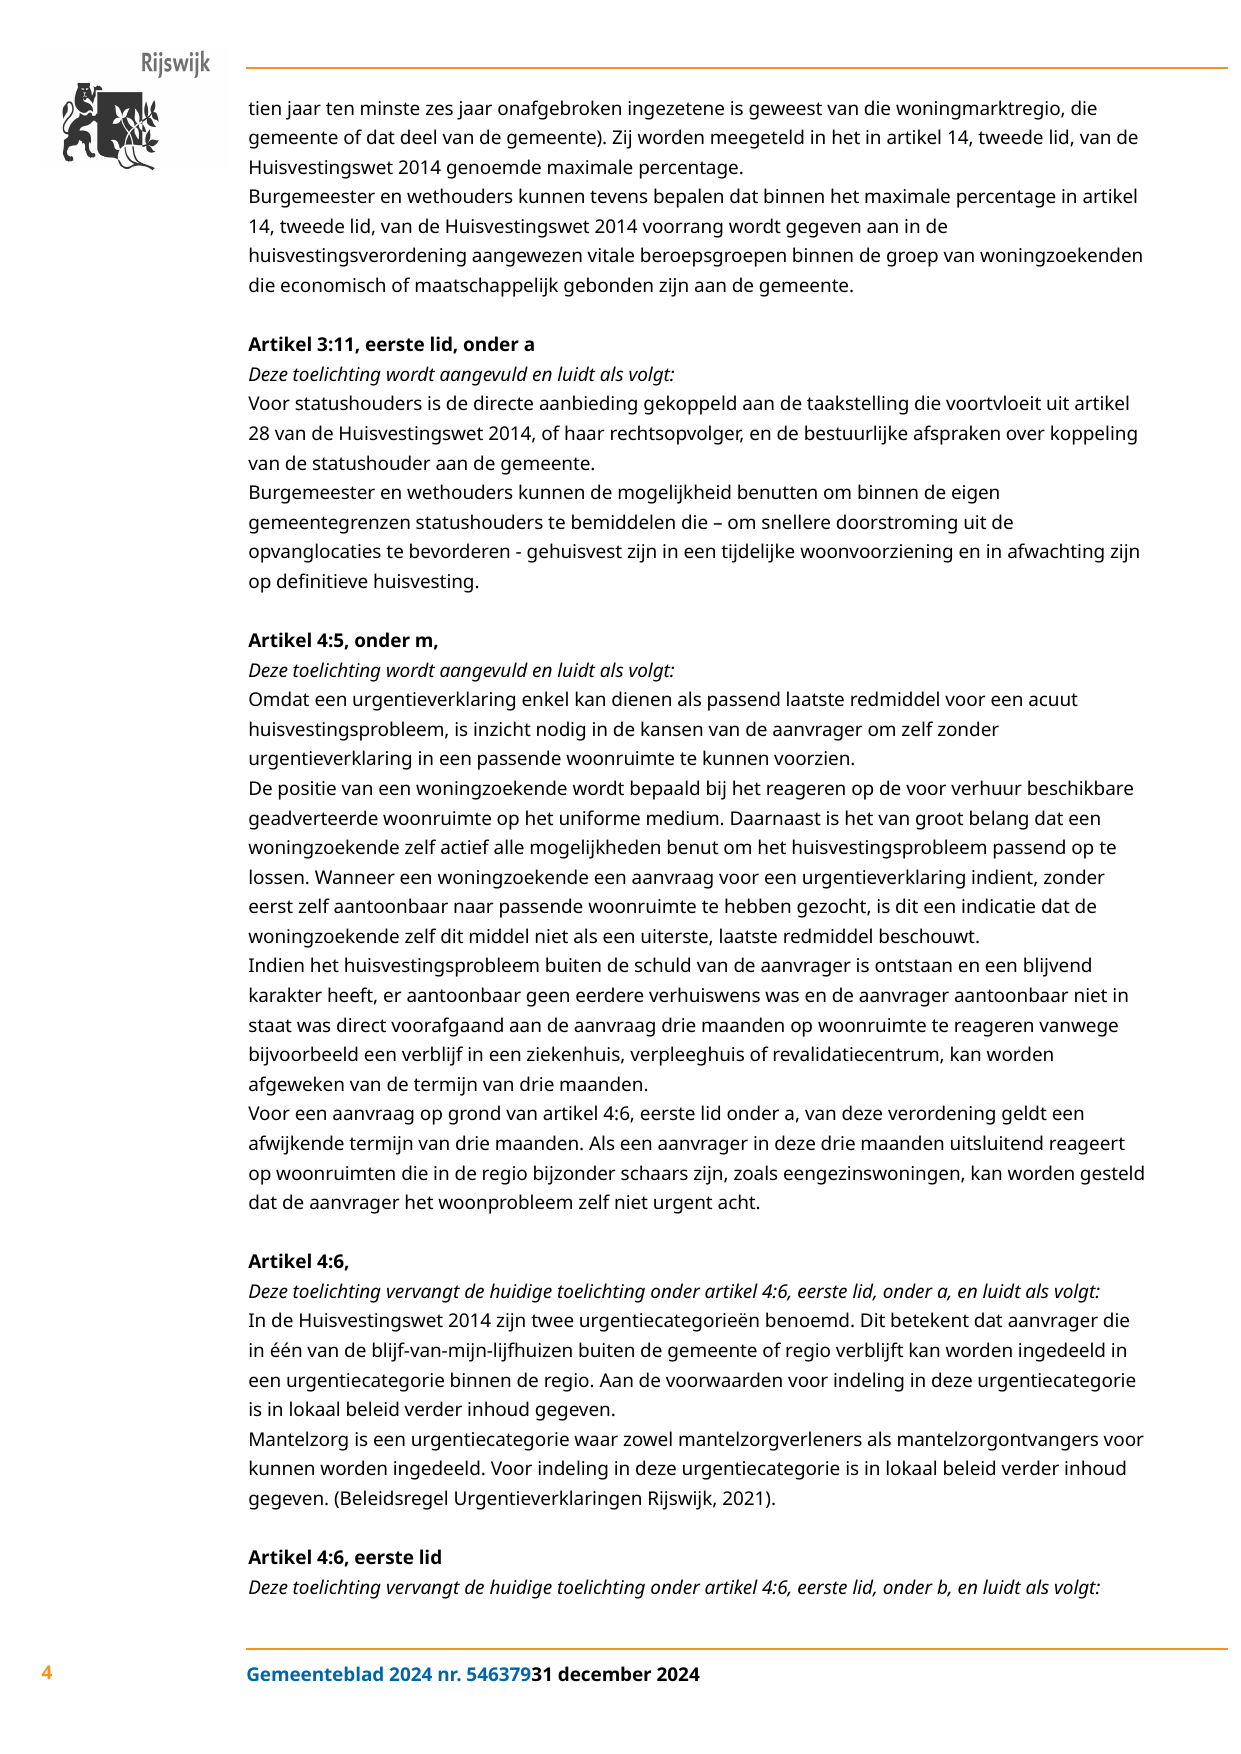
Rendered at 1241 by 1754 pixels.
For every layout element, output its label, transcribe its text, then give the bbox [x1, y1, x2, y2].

text Indien het huisvestingsprobleem buiten de schuld van de aanvrager is ontstaan en een blijvend karakter heeft, er aantoonbaar geen eerdere verhuiswens was en de aanvrager aantoonbaar niet in staat was direct voorafgaand aan de aanvraag drie maanden op woonruimte te reageren vanwege bijvoorbeeld een verblijf in een ziekenhuis, verpleeghuis of revalidatiecentrum, kan worden afgeweken van de termijn van drie maanden. [248, 953, 1152, 1097]
text Voor statushouders is de directe aanbieding gekoppeld aan de taakstelling die voortvloeit uit artikel 28 van de Huisvestingswet 2014, of haar rechtsopvolger, en de bestuurlijke afspraken over koppeling van de statushouder aan de gemeente. [248, 391, 1152, 476]
text Burgemeester en wethouders kunnen tevens bepalen dat binnen het maximale percentage in artikel 14, tweede lid, van de Huisvestingswet 2014 voorrang wordt gegeven aan in de huisvestingsverordening aangewezen vitale beroepsgroepen binnen de groep van woningzoekenden die economisch of maatschappelijk gebonden zijn aan de gemeente. [248, 183, 1152, 298]
text In de Huisvestingswet 2014 zijn twee urgentiecategorieën benoemd. Dit betekent dat aanvrager die in één van de blijf-van-mijn-lijfhuizen buiten de gemeente of regio verblijft kan worden ingedeeld in een urgentiecategorie binnen de regio. Aan de voorwaarden voor indeling in deze urgentiecategorie is in lokaal beleid verder inhoud gegeven. [248, 1308, 1152, 1422]
text Mantelzorg is een urgentiecategorie waar zowel mantelzorgverleners als mantelzorgontvangers voor kunnen worden ingedeeld. Voor indeling in deze urgentiecategorie is in lokaal beleid verder inhoud gegeven. (Beleidsregel Urgentieverklaringen Rijswijk, 2021). [248, 1426, 1152, 1511]
text Artikel 3:11, eerste lid, onder a [248, 331, 1152, 357]
text Deze toelichting vervangt de huidige toelichting onder artikel 4:6, eerste lid, onder a, en luidt als volgt: [248, 1278, 1152, 1304]
text De positie van een woningzoekende wordt bepaald bij het reageren op de voor verhuur beschikbare geadverteerde woonruimte op het uniforme medium. Daarnaast is het van groot belang dat een woningzoekende zelf actief alle mogelijkheden benut om het huisvestingsprobleem passend op te lossen. Wanneer een woningzoekende een aanvraag voor een urgentieverklaring indient, zonder eerst zelf aantoonbaar naar passende woonruimte te hebben gezocht, is dit een indicatie dat de woningzoekende zelf dit middel niet als een uiterste, laatste redmiddel beschouwt. [248, 775, 1152, 949]
text Artikel 4:6, eerste lid [248, 1544, 1152, 1570]
picture [41, 47, 231, 172]
text Deze toelichting vervangt de huidige toelichting onder artikel 4:6, eerste lid, onder b, en luidt als volgt: [248, 1574, 1152, 1600]
text Deze toelichting wordt aangevuld en luidt als volgt: [248, 361, 1152, 387]
text Artikel 4:6, [248, 1248, 1152, 1274]
text Artikel 4:5, onder m, [248, 627, 1152, 653]
text Deze toelichting wordt aangevuld en luidt als volgt: [248, 657, 1152, 683]
text Burgemeester en wethouders kunnen de mogelijkheid benutten om binnen de eigen gemeentegrenzen statushouders te bemiddelen die – om snellere doorstroming uit de opvanglocaties te bevorderen - gehuisvest zijn in een tijdelijke woonvoorziening en in afwachting zijn op definitieve huisvesting. [248, 479, 1152, 594]
text tien jaar ten minste zes jaar onafgebroken ingezetene is geweest van die woningmarktregio, die gemeente of dat deel van de gemeente). Zij worden meegeteld in het in artikel 14, tweede lid, van de Huisvestingswet 2014 genoemde maximale percentage. [248, 95, 1152, 180]
text Voor een aanvraag op grond van artikel 4:6, eerste lid onder a, van deze verordening geldt een afwijkende termijn van drie maanden. Als een aanvrager in deze drie maanden uitsluitend reageert op woonruimten die in de regio bijzonder schaars zijn, zoals eengezinswoningen, kan worden gesteld dat de aanvrager het woonprobleem zelf niet urgent acht. [248, 1101, 1152, 1215]
text Omdat een urgentieverklaring enkel kan dienen als passend laatste redmiddel voor een acuut huisvestingsprobleem, is inzicht nodig in de kansen van de aanvrager om zelf zonder urgentieverklaring in een passende woonruimte te kunnen voorzien. [248, 686, 1152, 771]
